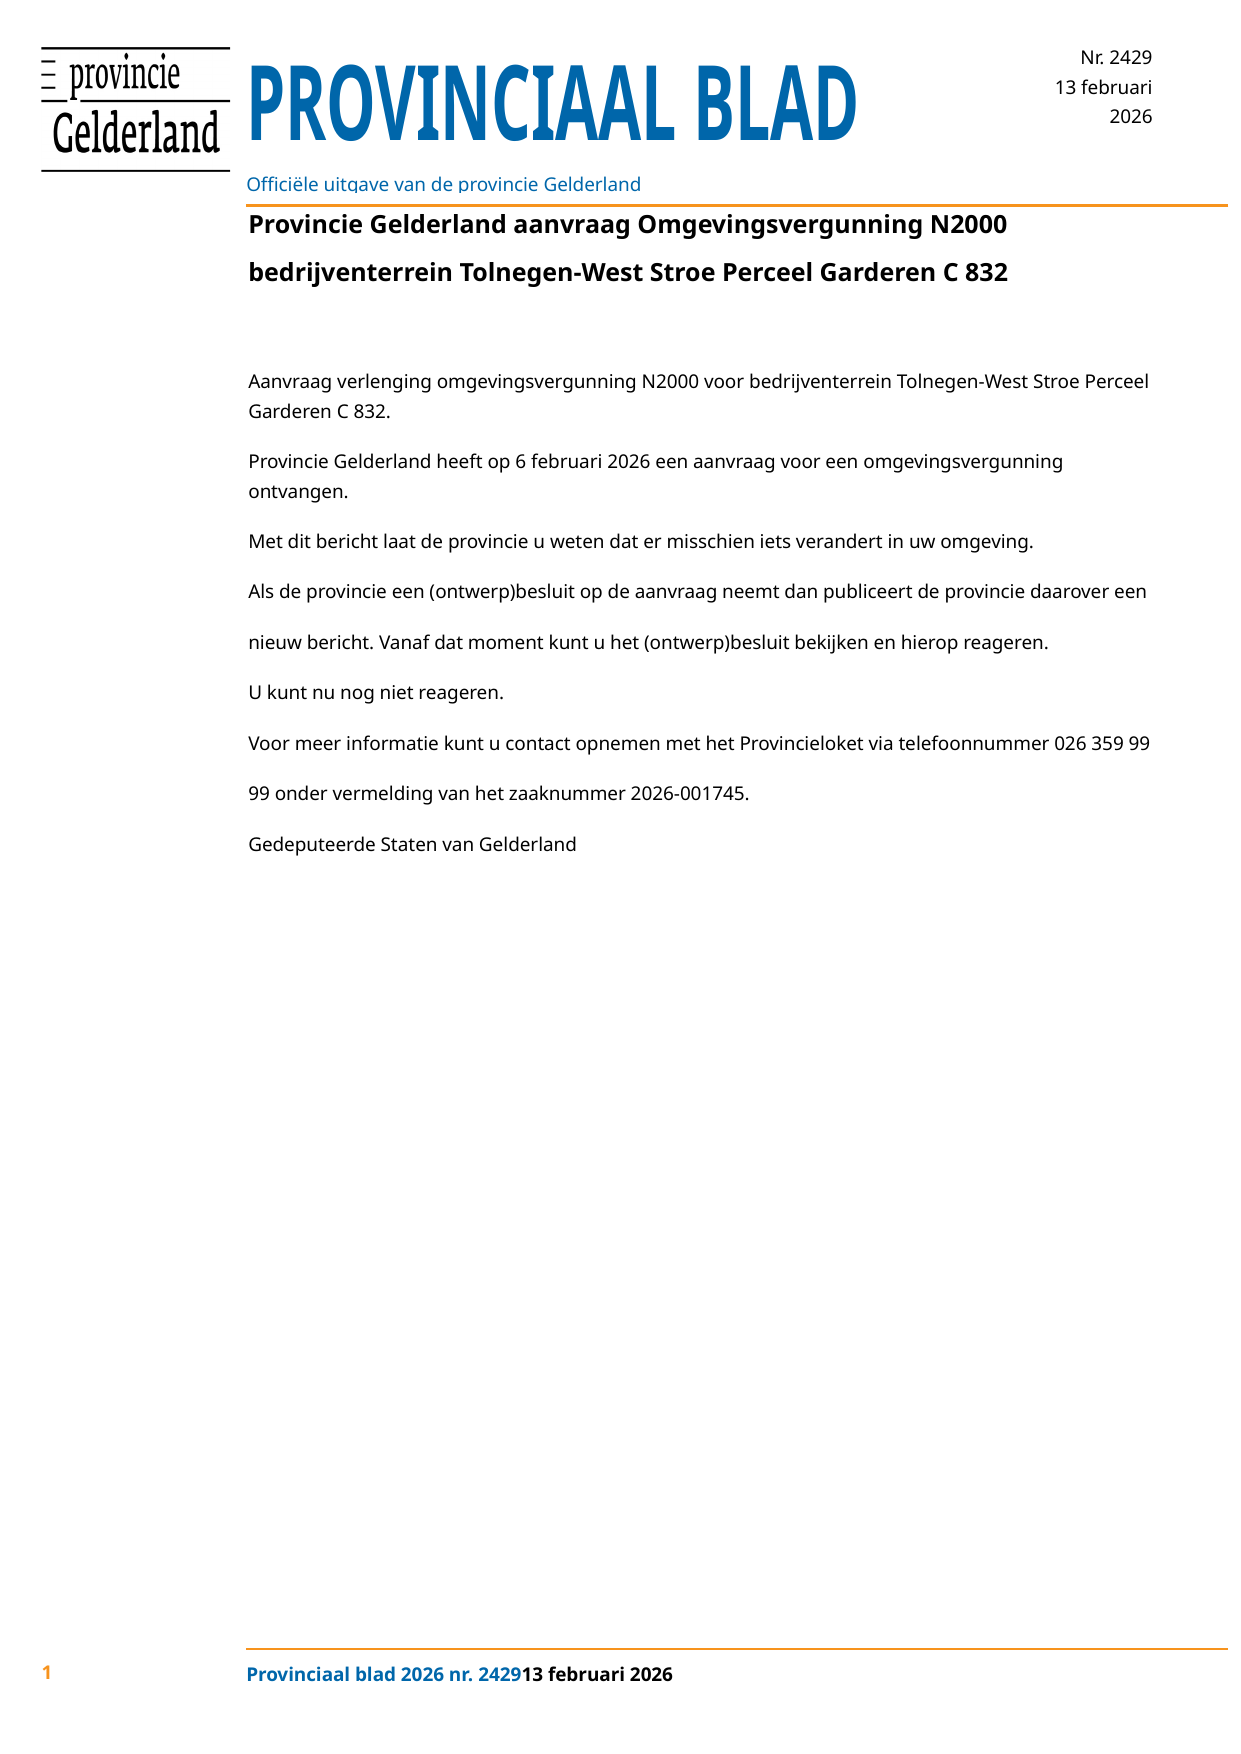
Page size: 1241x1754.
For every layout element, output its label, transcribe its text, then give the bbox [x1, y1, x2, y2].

text 99 onder vermelding van het zaaknummer 2026-001745. [248, 780, 1152, 806]
text Gedeputeerde Staten van Gelderland [248, 831, 1152, 857]
text U kunt nu nog niet reageren. [248, 679, 1152, 705]
picture [41, 47, 231, 172]
text Provincie Gelderland heeft op 6 februari 2026 een aanvraag voor een omgevingsvergunning ontvangen. [248, 448, 1152, 504]
text Aanvraag verlenging omgevingsvergunning N2000 voor bedrijventerrein Tolnegen-West Stroe Perceel Garderen C 832. [248, 368, 1152, 424]
text nieuw bericht. Vanaf dat moment kunt u het (ontwerp)besluit bekijken en hierop reageren. [248, 629, 1152, 655]
text Met dit bericht laat de provincie u weten dat er misschien iets verandert in uw omgeving. [248, 528, 1152, 554]
text Als de provincie een (ontwerp)besluit op de aanvraag neemt dan publiceert de provincie daarover een [248, 579, 1152, 604]
text Provincie Gelderland aanvraag Omgevingsvergunning N2000 bedrijventerrein Tolnegen-West Stroe Perceel Garderen C 832 [248, 207, 1152, 288]
text Voor meer informatie kunt u contact opnemen met het Provincieloket via telefoonnummer 026 359 99 [248, 730, 1152, 756]
